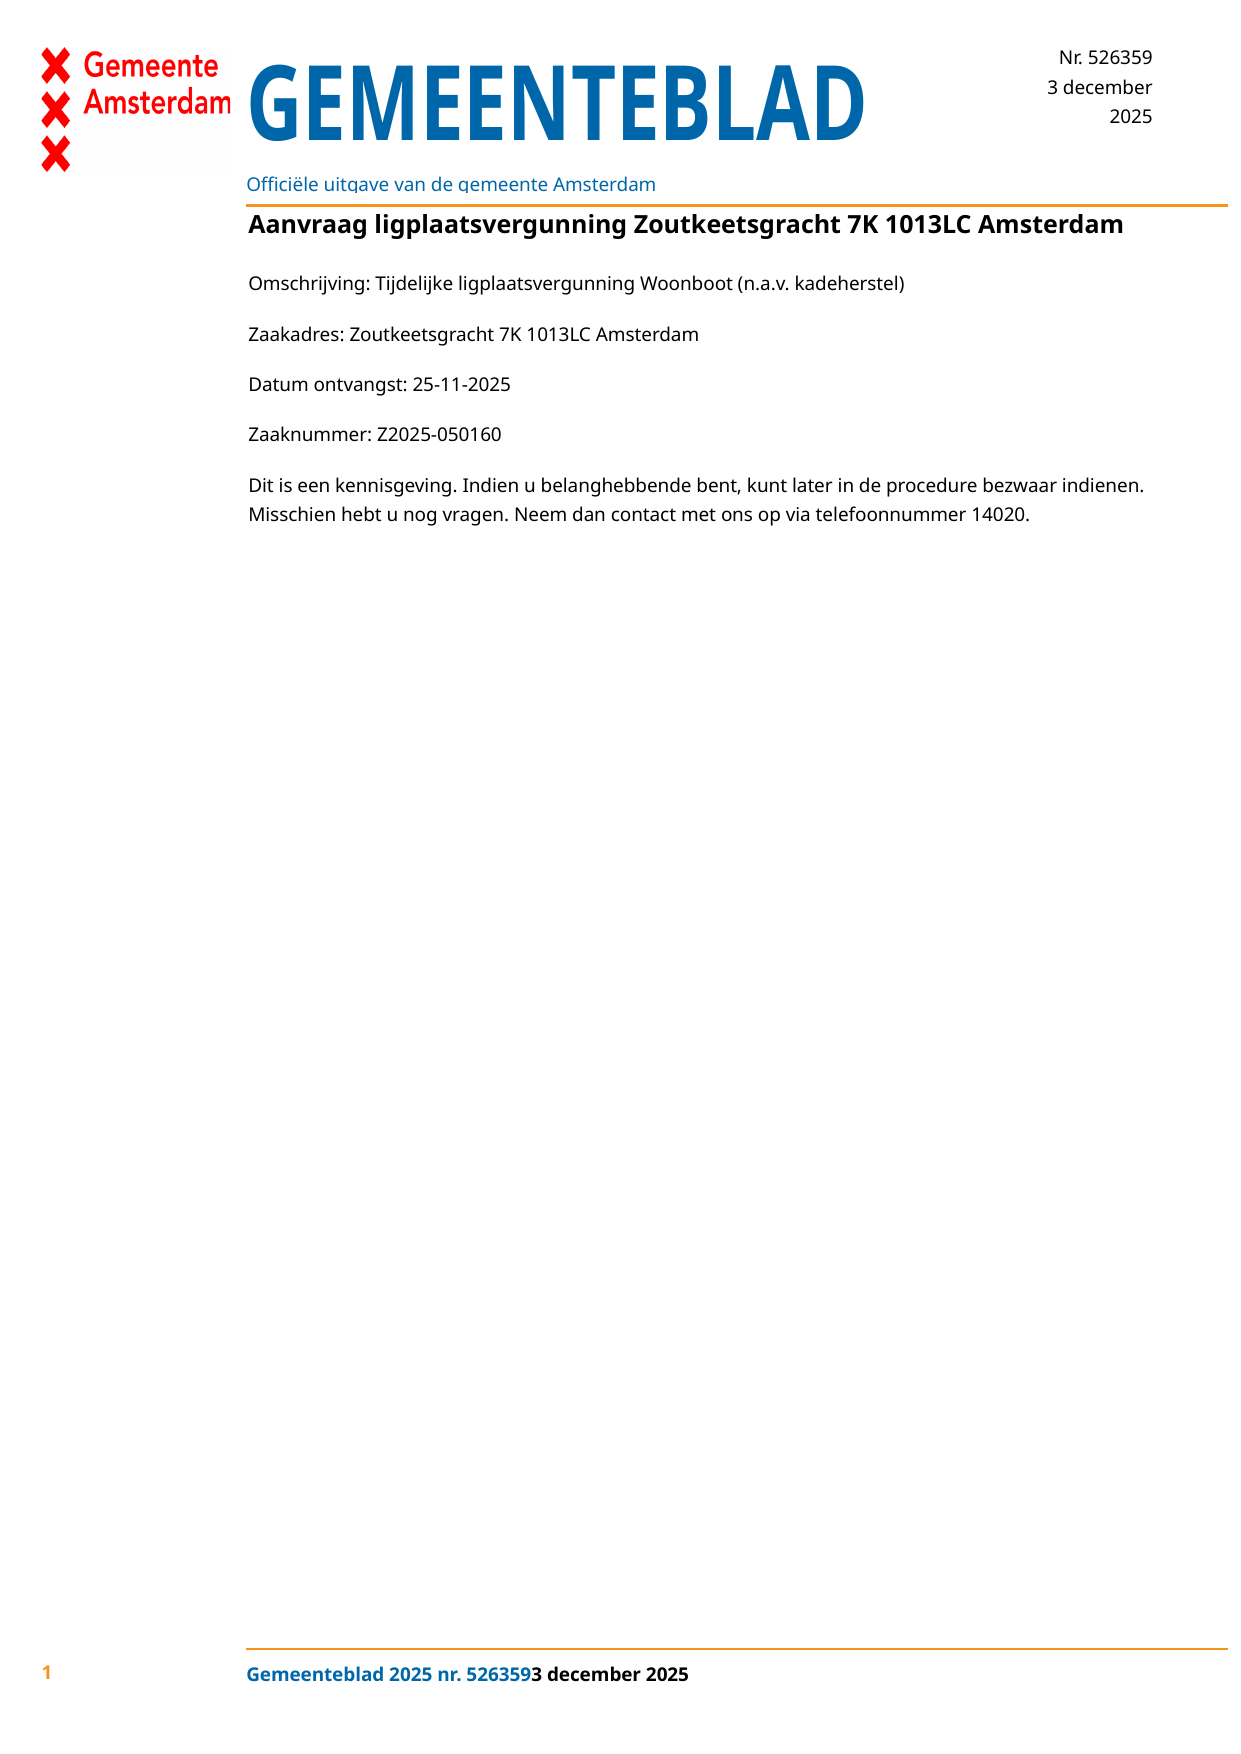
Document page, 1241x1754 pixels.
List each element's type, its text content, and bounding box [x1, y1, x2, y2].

text Omschrijving: Tijdelijke ligplaatsvergunning Woonboot (n.a.v. kadeherstel) [248, 270, 1152, 296]
text Dit is een kennisgeving. Indien u belanghebbende bent, kunt later in de procedure bezwaar indienen. Misschien hebt u nog vragen. Neem dan contact met ons op via telefoonnummer 14020. [248, 472, 1152, 527]
text Zaaknummer: Z2025-050160 [248, 422, 1152, 447]
text Aanvraag ligplaatsvergunning Zoutkeetsgracht 7K 1013LC Amsterdam [248, 207, 1152, 241]
text Zaakadres: Zoutkeetsgracht 7K 1013LC Amsterdam [248, 321, 1152, 346]
picture [41, 47, 231, 172]
text Datum ontvangst: 25-11-2025 [248, 371, 1152, 397]
